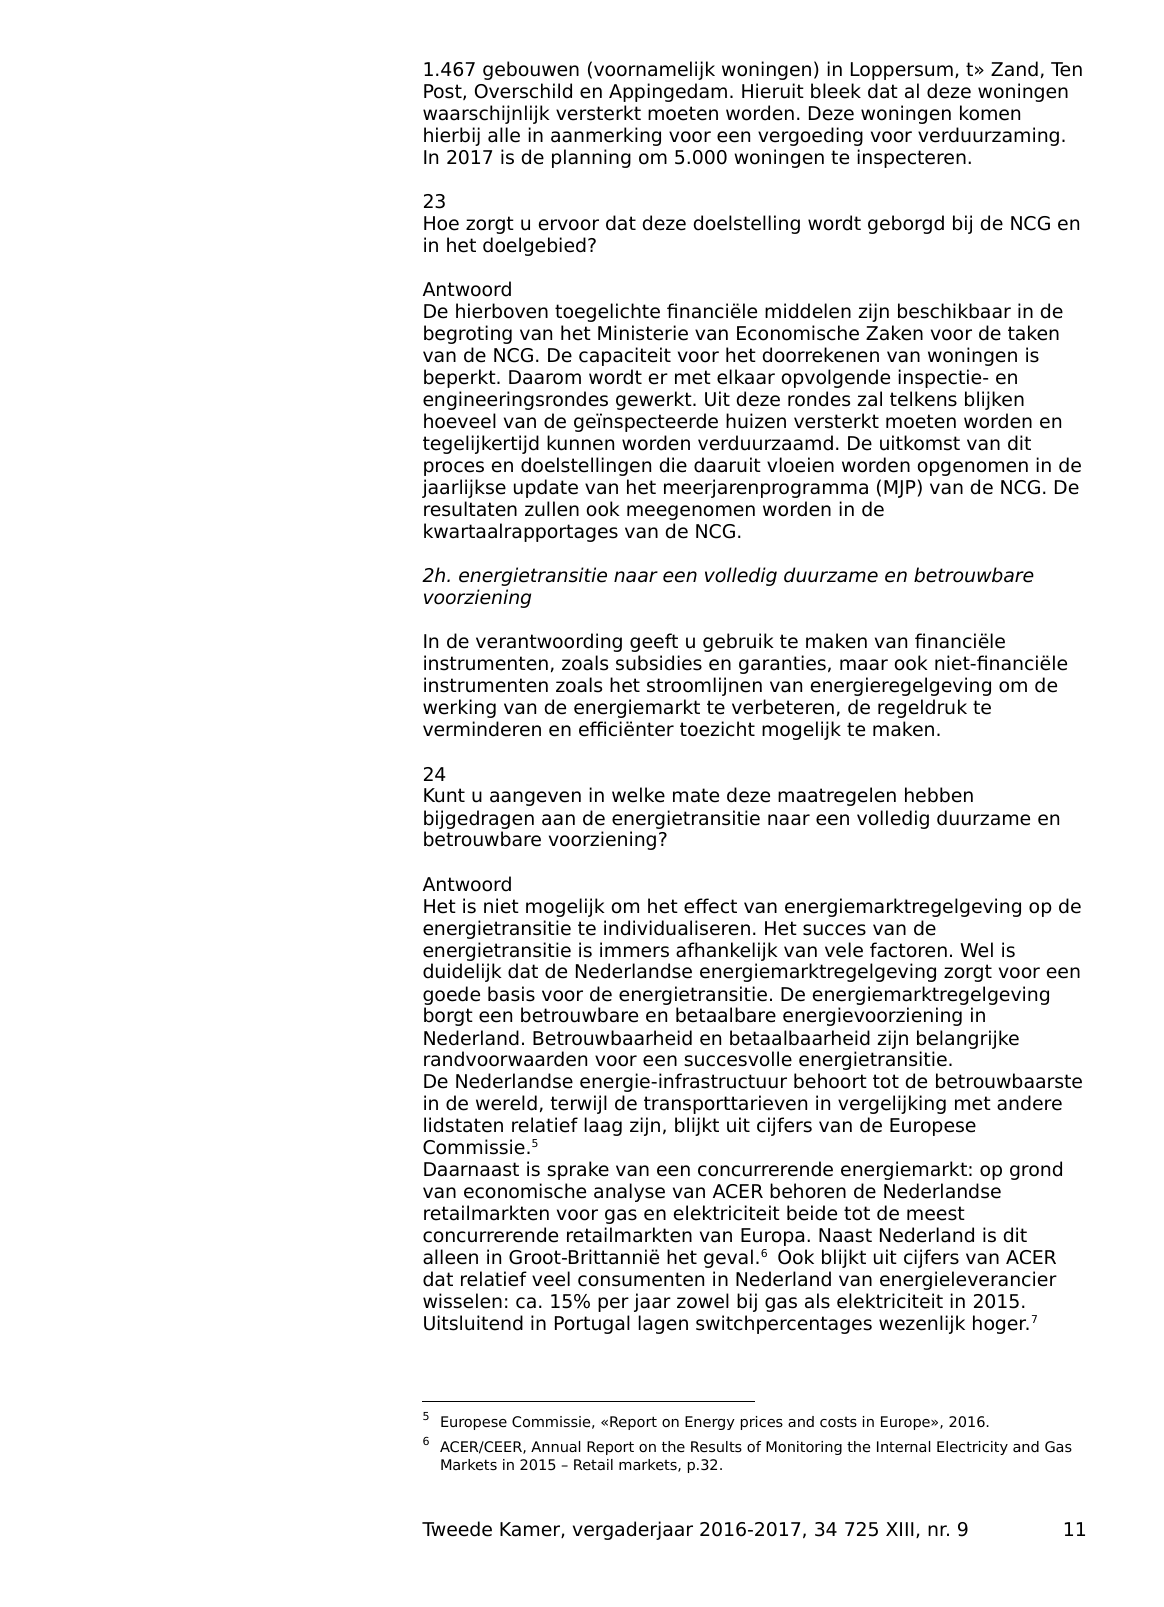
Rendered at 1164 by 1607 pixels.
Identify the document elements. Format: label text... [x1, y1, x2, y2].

text Hoe zorgt u ervoor dat deze doelstelling wordt geborgd bij de NCG en in het doelgebied? [422, 213, 1087, 257]
text 24 [422, 763, 1087, 785]
text De Nederlandse energie-infrastructuur behoort tot de betrouwbaarste in de wereld, terwijl de transporttarieven in vergelijking met andere lidstaten relatief laag zijn, blijkt uit cijfers van de Europese Commissie. [422, 1071, 1087, 1159]
text Antwoord [422, 873, 1087, 896]
text Het is niet mogelijk om het effect van energiemarktregelgeving op de energietransitie te individualiseren. Het succes van de energietransitie is immers afhankelijk van vele factoren. Wel is duidelijk dat de Nederlandse energiemarktregelgeving zorgt voor een goede basis voor de energietransitie. De energiemarktregelgeving borgt een betrouwbare en betaalbare energievoorziening in Nederland. Betrouwbaarheid en betaalbaarheid zijn belangrijke randvoorwaarden voor een succesvolle energietransitie. [422, 896, 1087, 1071]
subtitle 2h. energietransitie naar een volledig duurzame en betrouwbare voorziening [422, 565, 1087, 609]
text Europese Commissie, «Report on Energy prices and costs in Europe», 2016. [422, 1410, 1087, 1432]
text De hierboven toegelichte financiële middelen zijn beschikbaar in de begroting van het Ministerie van Economische Zaken voor de taken van de NCG. De capaciteit voor het doorrekenen van woningen is beperkt. Daarom wordt er met elkaar opvolgende inspectie- en engineeringsrondes gewerkt. Uit deze rondes zal telkens blijken hoeveel van de geïnspecteerde huizen versterkt moeten worden en tegelijkertijd kunnen worden verduurzaamd. De uitkomst van dit proces en doelstellingen die daaruit vloeien worden opgenomen in de jaarlijkse update van het meerjarenprogramma (MJP) van de NCG. De resultaten zullen ook meegenomen worden in de kwartaalrapportages van de NCG. [422, 301, 1087, 543]
text Antwoord [422, 279, 1087, 301]
text ACER/CEER, Annual Report on the Results of Monitoring the Internal Electricity and Gas Markets in 2015 – Retail markets, p.32. [422, 1435, 1087, 1474]
text In de verantwoording geeft u gebruik te maken van financiële instrumenten, zoals subsidies en garanties, maar ook niet-financiële instrumenten zoals het stroomlijnen van energieregelgeving om de werking van de energiemarkt te verbeteren, de regeldruk te verminderen en efficiënter toezicht mogelijk te maken. [422, 631, 1087, 741]
text 23 [422, 191, 1087, 213]
text 1.467 gebouwen (voornamelijk woningen) in Loppersum, t» Zand, Ten Post, Overschild en Appingedam. Hieruit bleek dat al deze woningen waarschijnlijk versterkt moeten worden. Deze woningen komen hierbij alle in aanmerking voor een vergoeding voor verduurzaming. In 2017 is de planning om 5.000 woningen te inspecteren. [422, 59, 1087, 169]
text Kunt u aangeven in welke mate deze maatregelen hebben bijgedragen aan de energietransitie naar een volledig duurzame en betrouwbare voorziening? [422, 785, 1087, 851]
text Daarnaast is sprake van een concurrerende energiemarkt: op grond van economische analyse van ACER behoren de Nederlandse retailmarkten voor gas en elektriciteit beide tot de meest concurrerende retailmarkten van Europa. Naast Nederland is dit alleen in Groot-Brittannië het geval. Ook blijkt uit cijfers van ACER dat relatief veel consumenten in Nederland van energieleverancier wisselen: ca. 15% per jaar zowel bij gas als elektriciteit in 2015. Uitsluitend in Portugal lagen switchpercentages wezenlijk hoger. [422, 1159, 1087, 1335]
